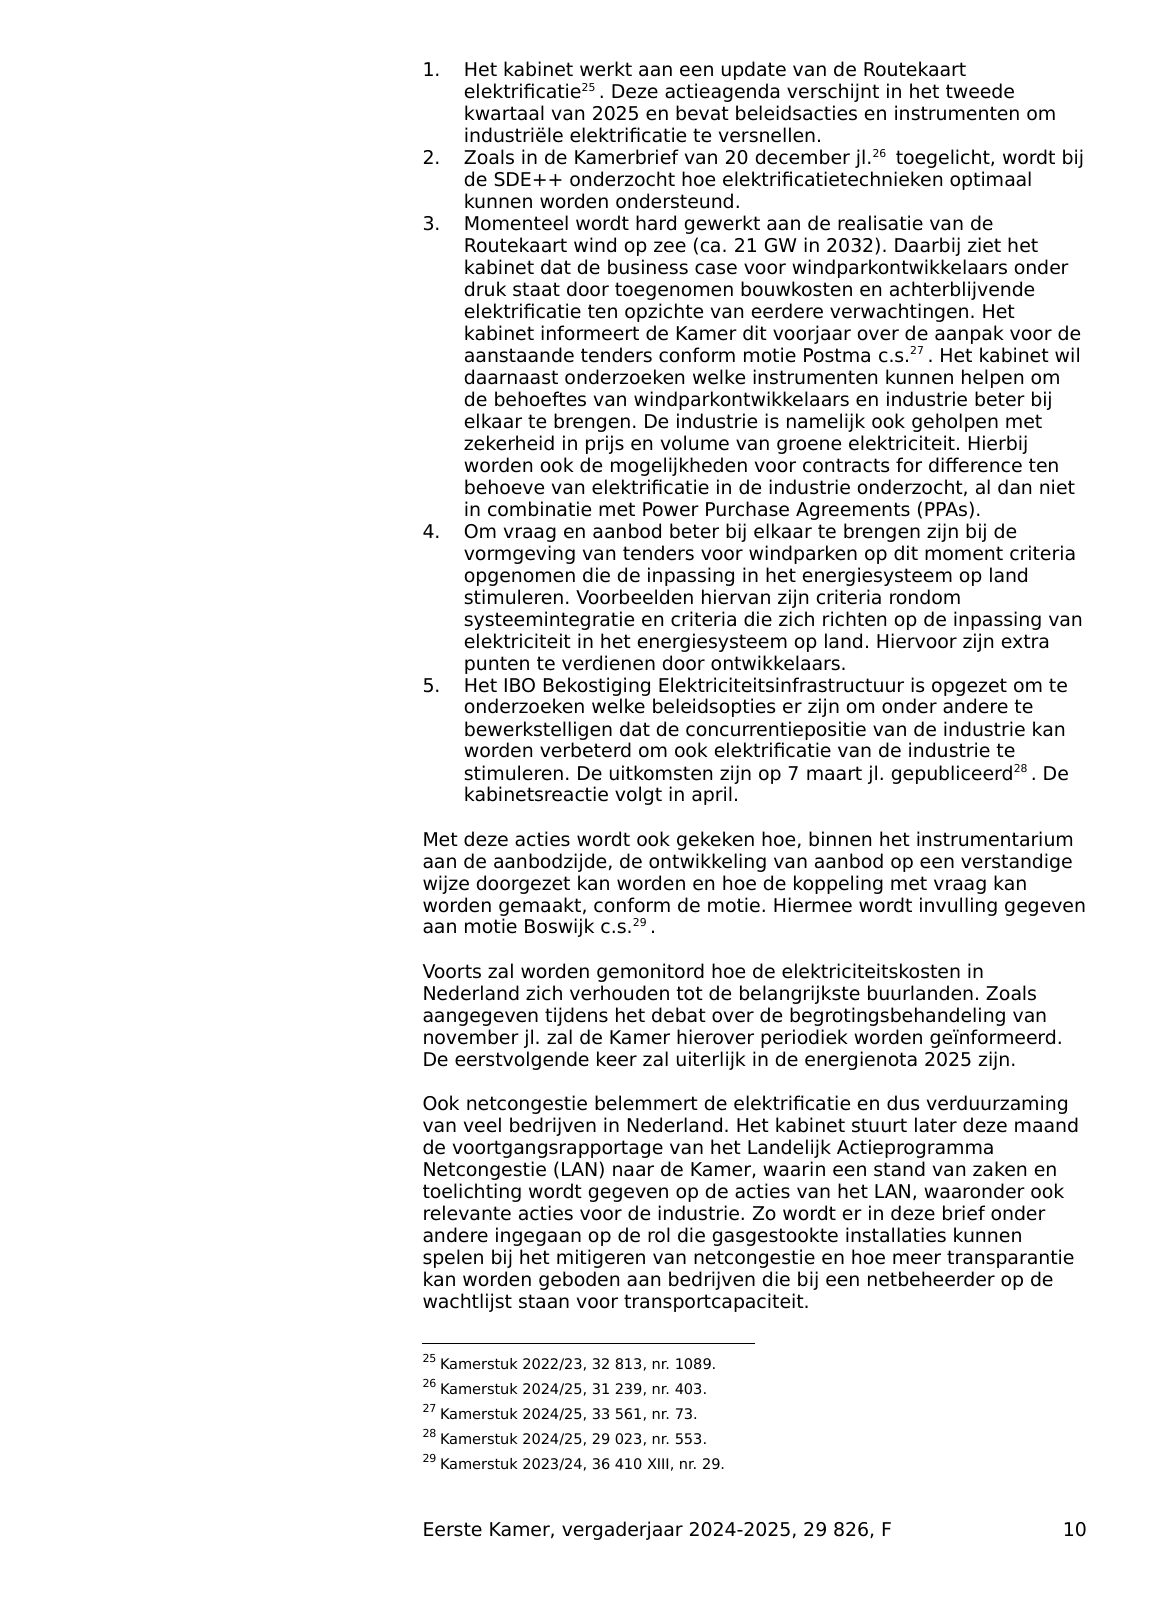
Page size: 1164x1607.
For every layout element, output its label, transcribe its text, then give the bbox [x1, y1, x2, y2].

text 4. Om vraag en aanbod beter bij elkaar te brengen zijn bij de vormgeving van tenders voor windparken op dit moment criteria opgenomen die de inpassing in het energiesysteem op land stimuleren. Voorbeelden hiervan zijn criteria rondom systeemintegratie en criteria die zich richten op de inpassing van elektriciteit in het energiesysteem op land. Hiervoor zijn extra punten te verdienen door ontwikkelaars. [422, 521, 1087, 674]
text Kamerstuk 2024/25, 29 023, nr. 553. [422, 1427, 1087, 1449]
text 1. Het kabinet werkt aan een update van de Routekaart elektrificatie. Deze actieagenda verschijnt in het tweede kwartaal van 2025 en bevat beleidsacties en instrumenten om industriële elektrificatie te versnellen. [422, 59, 1087, 147]
text Kamerstuk 2024/25, 33 561, nr. 73. [422, 1402, 1087, 1424]
text Kamerstuk 2024/25, 31 239, nr. 403. [422, 1377, 1087, 1399]
text 3. Momenteel wordt hard gewerkt aan de realisatie van de Routekaart wind op zee (ca. 21 GW in 2032). Daarbij ziet het kabinet dat de business case voor windparkontwikkelaars onder druk staat door toegenomen bouwkosten en achterblijvende elektrificatie ten opzichte van eerdere verwachtingen. Het kabinet informeert de Kamer dit voorjaar over de aanpak voor de aanstaande tenders conform motie Postma c.s.. Het kabinet wil daarnaast onderzoeken welke instrumenten kunnen helpen om de behoeftes van windparkontwikkelaars en industrie beter bij elkaar te brengen. De industrie is namelijk ook geholpen met zekerheid in prijs en volume van groene elektriciteit. Hierbij worden ook de mogelijkheden voor contracts for difference ten behoeve van elektrificatie in de industrie onderzocht, al dan niet in combinatie met Power Purchase Agreements (PPAs). [422, 213, 1087, 521]
text Ook netcongestie belemmert de elektrificatie en dus verduurzaming van veel bedrijven in Nederland. Het kabinet stuurt later deze maand de voortgangsrapportage van het Landelijk Actieprogramma Netcongestie (LAN) naar de Kamer, waarin een stand van zaken en toelichting wordt gegeven op de acties van het LAN, waaronder ook relevante acties voor de industrie. Zo wordt er in deze brief onder andere ingegaan op de rol die gasgestookte installaties kunnen spelen bij het mitigeren van netcongestie en hoe meer transparantie kan worden geboden aan bedrijven die bij een netbeheerder op de wachtlijst staan voor transportcapaciteit. [422, 1093, 1087, 1312]
text 5. Het IBO Bekostiging Elektriciteitsinfrastructuur is opgezet om te onderzoeken welke beleidsopties er zijn om onder andere te bewerkstelligen dat de concurrentiepositie van de industrie kan worden verbeterd om ook elektrificatie van de industrie te stimuleren. De uitkomsten zijn op 7 maart jl. gepubliceerd. De kabinetsreactie volgt in april. [422, 674, 1087, 806]
text Kamerstuk 2023/24, 36 410 XIII, nr. 29. [422, 1452, 1087, 1474]
text 2. Zoals in de Kamerbrief van 20 december jl. toegelicht, wordt bij de SDE++ onderzocht hoe elektrificatietechnieken optimaal kunnen worden ondersteund. [422, 147, 1087, 213]
text Voorts zal worden gemonitord hoe de elektriciteitskosten in Nederland zich verhouden tot de belangrijkste buurlanden. Zoals aangegeven tijdens het debat over de begrotingsbehandeling van november jl. zal de Kamer hierover periodiek worden geïnformeerd. De eerstvolgende keer zal uiterlijk in de energienota 2025 zijn. [422, 961, 1087, 1071]
text Kamerstuk 2022/23, 32 813, nr. 1089. [422, 1352, 1087, 1374]
text Met deze acties wordt ook gekeken hoe, binnen het instrumentarium aan de aanbodzijde, de ontwikkeling van aanbod op een verstandige wijze doorgezet kan worden en hoe de koppeling met vraag kan worden gemaakt, conform de motie. Hiermee wordt invulling gegeven aan motie Boswijk c.s.. [422, 828, 1087, 938]
